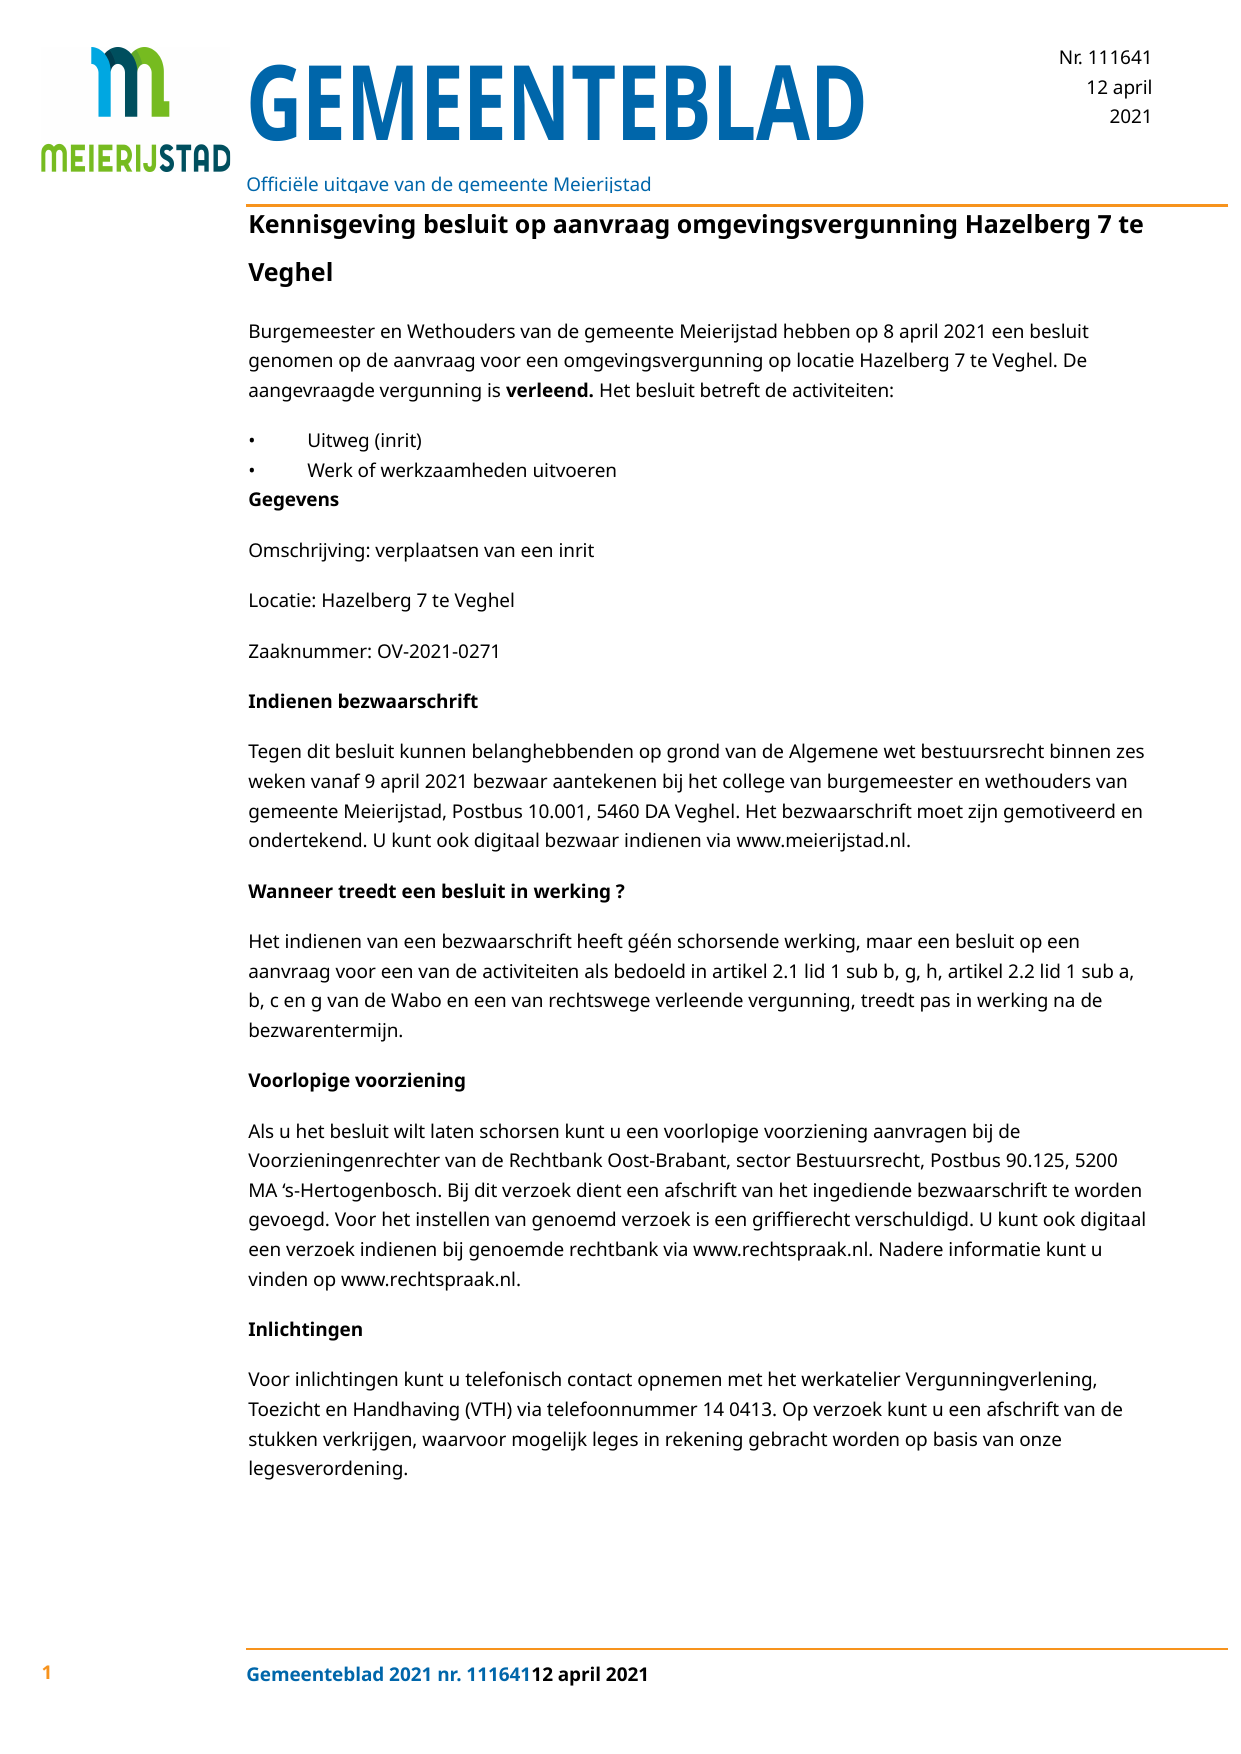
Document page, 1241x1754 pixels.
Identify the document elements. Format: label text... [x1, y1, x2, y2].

text Tegen dit besluit kunnen belanghebbenden op grond van de Algemene wet bestuursrecht binnen zes weken vanaf 9 april 2021 bezwaar aantekenen bij het college van burgemeester en wethouders van gemeente Meierijstad, Postbus 10.001, 5460 DA Veghel. Het bezwaarschrift moet zijn gemotiveerd en ondertekend. U kunt ook digitaal bezwaar indienen via www.meierijstad.nl. [248, 739, 1152, 853]
list Werk of werkzaamheden uitvoeren [248, 457, 1152, 483]
text Burgemeester en Wethouders van de gemeente Meierijstad hebben op 8 april 2021 een besluit genomen op de aanvraag voor een omgevingsvergunning op locatie Hazelberg 7 te Veghel. De aangevraagde vergunning is verleend. Het besluit betreft de activiteiten: [248, 318, 1152, 403]
text Als u het besluit wilt laten schorsen kunt u een voorlopige voorziening aanvragen bij de Voorzieningenrechter van de Rechtbank Oost-Brabant, sector Bestuursrecht, Postbus 90.125, 5200 MA ‘s-Hertogenbosch. Bij dit verzoek dient een afschrift van het ingediende bezwaarschrift te worden gevoegd. Voor het instellen van genoemd verzoek is een griffierecht verschuldigd. U kunt ook digitaal een verzoek indienen bij genoemde rechtbank via www.rechtspraak.nl. Nadere informatie kunt u vinden op www.rechtspraak.nl. [248, 1118, 1152, 1292]
text Zaaknummer: OV-2021-0271 [248, 638, 1152, 664]
text Kennisgeving besluit op aanvraag omgevingsvergunning Hazelberg 7 te Veghel [248, 207, 1152, 288]
picture [41, 47, 231, 172]
text Inlichtingen [248, 1316, 1152, 1342]
list Uitweg (inrit) [248, 427, 1152, 453]
text Locatie: Hazelberg 7 te Veghel [248, 587, 1152, 613]
text Het indienen van een bezwaarschrift heeft géén schorsende werking, maar een besluit op een aanvraag voor een van de activiteiten als bedoeld in artikel 2.1 lid 1 sub b, g, h, artikel 2.2 lid 1 sub a, b, c en g van de Wabo en een van rechtswege verleende vergunning, treedt pas in werking na de bezwarentermijn. [248, 928, 1152, 1043]
text Voor inlichtingen kunt u telefonisch contact opnemen met het werkatelier Vergunningverlening, Toezicht en Handhaving (VTH) via telefoonnummer 14 0413. Op verzoek kunt u een afschrift van de stukken verkrijgen, waarvoor mogelijk leges in rekening gebracht worden op basis van onze legesverordening. [248, 1367, 1152, 1481]
text Wanneer treedt een besluit in werking ? [248, 878, 1152, 904]
text Gegevens [248, 487, 1152, 512]
text Voorlopige voorziening [248, 1067, 1152, 1093]
text Omschrijving: verplaatsen van een inrit [248, 537, 1152, 563]
text Indienen bezwaarschrift [248, 688, 1152, 714]
